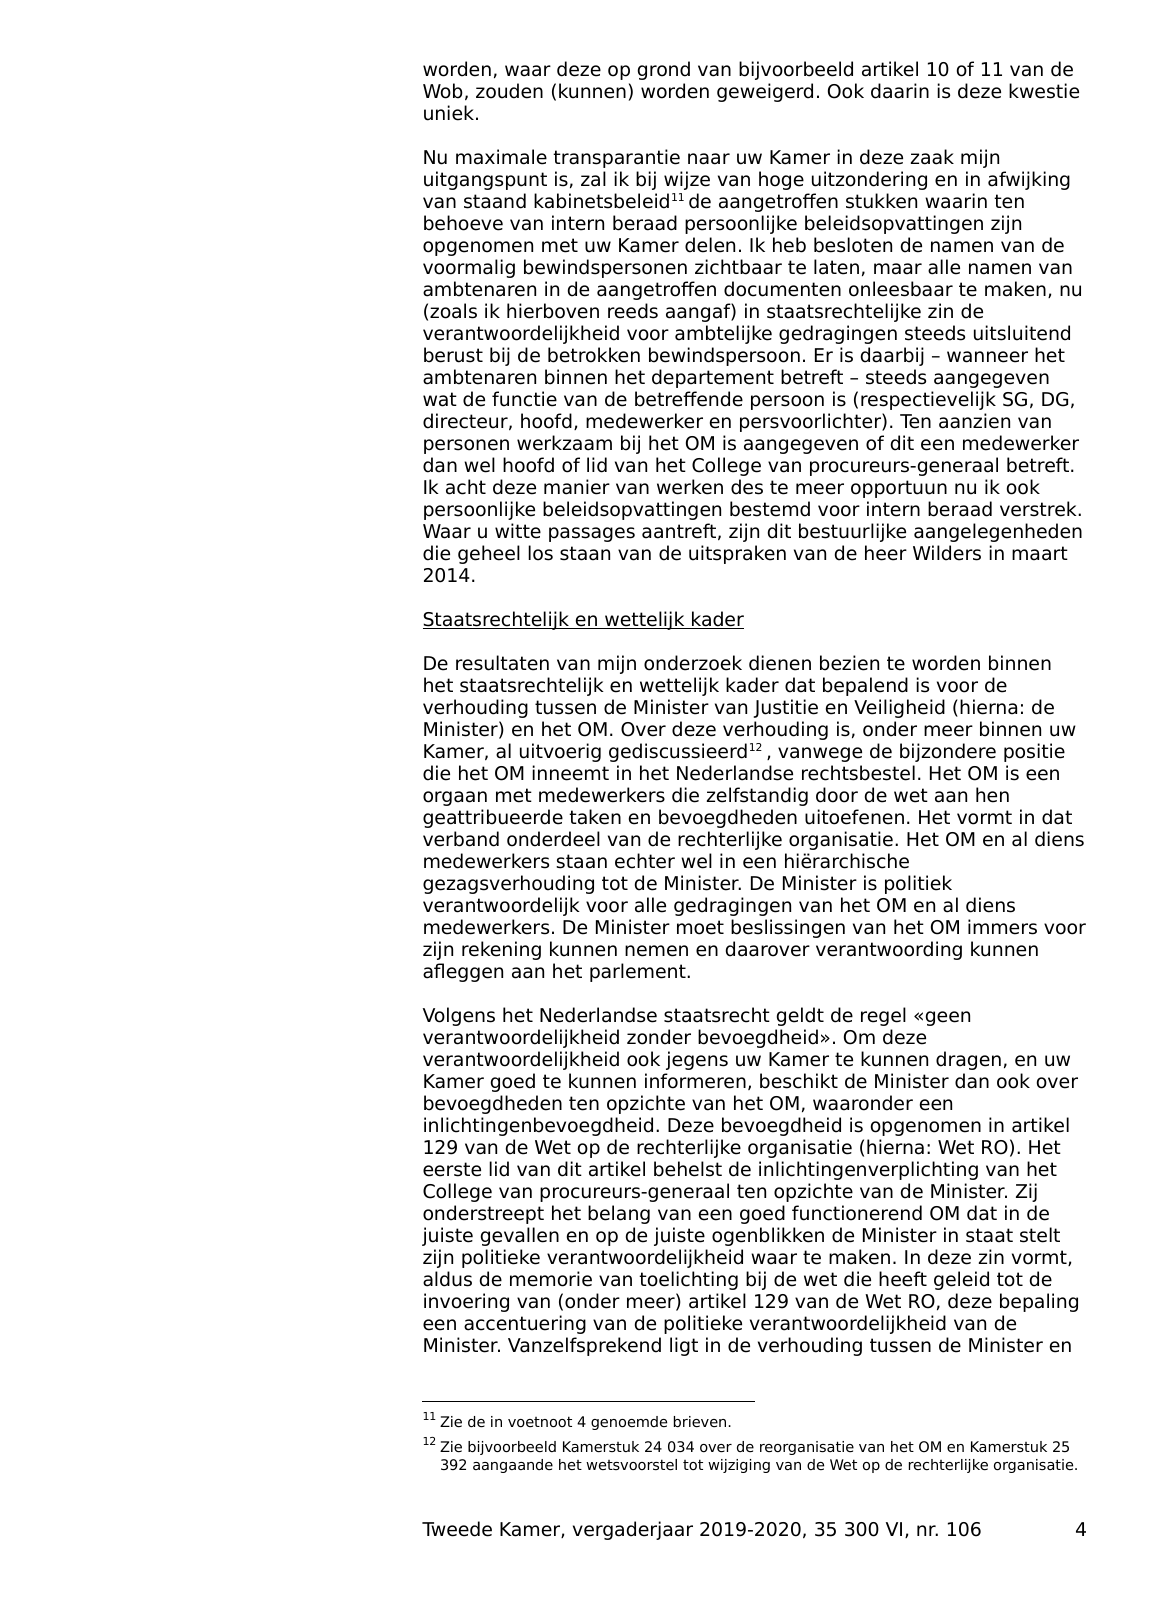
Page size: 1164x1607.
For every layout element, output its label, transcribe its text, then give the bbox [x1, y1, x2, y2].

text Nu maximale transparantie naar uw Kamer in deze zaak mijn uitgangspunt is, zal ik bij wijze van hoge uitzondering en in afwijking van staand kabinetsbeleidde aangetroffen stukken waarin ten behoeve van intern beraad persoonlijke beleidsopvattingen zijn opgenomen met uw Kamer delen. Ik heb besloten de namen van de voormalig bewindspersonen zichtbaar te laten, maar alle namen van ambtenaren in de aangetroffen documenten onleesbaar te maken, nu (zoals ik hierboven reeds aangaf) in staatsrechtelijke zin de verantwoordelijkheid voor ambtelijke gedragingen steeds uitsluitend berust bij de betrokken bewindspersoon. Er is daarbij – wanneer het ambtenaren binnen het departement betreft – steeds aangegeven wat de functie van de betreffende persoon is (respectievelijk SG, DG, directeur, hoofd, medewerker en persvoorlichter). Ten aanzien van personen werkzaam bij het OM is aangegeven of dit een medewerker dan wel hoofd of lid van het College van procureurs-generaal betreft. Ik acht deze manier van werken des te meer opportuun nu ik ook persoonlijke beleidsopvattingen bestemd voor intern beraad verstrek. Waar u witte passages aantreft, zijn dit bestuurlijke aangelegenheden die geheel los staan van de uitspraken van de heer Wilders in maart 2014. [422, 147, 1087, 587]
text Zie bijvoorbeeld Kamerstuk 24 034 over de reorganisatie van het OM en Kamerstuk 25 392 aangaande het wetsvoorstel tot wijziging van de Wet op de rechterlijke organisatie. [422, 1435, 1087, 1474]
text De resultaten van mijn onderzoek dienen bezien te worden binnen het staatsrechtelijk en wettelijk kader dat bepalend is voor de verhouding tussen de Minister van Justitie en Veiligheid (hierna: de Minister) en het OM. Over deze verhouding is, onder meer binnen uw Kamer, al uitvoerig gediscussieerd, vanwege de bijzondere positie die het OM inneemt in het Nederlandse rechtsbestel. Het OM is een orgaan met medewerkers die zelfstandig door de wet aan hen geattribueerde taken en bevoegdheden uitoefenen. Het vormt in dat verband onderdeel van de rechterlijke organisatie. Het OM en al diens medewerkers staan echter wel in een hiërarchische gezagsverhouding tot de Minister. De Minister is politiek verantwoordelijk voor alle gedragingen van het OM en al diens medewerkers. De Minister moet beslissingen van het OM immers voor zijn rekening kunnen nemen en daarover verantwoording kunnen afleggen aan het parlement. [422, 653, 1087, 983]
text Volgens het Nederlandse staatsrecht geldt de regel «geen verantwoordelijkheid zonder bevoegdheid». Om deze verantwoordelijkheid ook jegens uw Kamer te kunnen dragen, en uw Kamer goed te kunnen informeren, beschikt de Minister dan ook over bevoegdheden ten opzichte van het OM, waaronder een inlichtingenbevoegdheid. Deze bevoegdheid is opgenomen in artikel 129 van de Wet op de rechterlijke organisatie (hierna: Wet RO). Het eerste lid van dit artikel behelst de inlichtingenverplichting van het College van procureurs-generaal ten opzichte van de Minister. Zij onderstreept het belang van een goed functionerend OM dat in de juiste gevallen en op de juiste ogenblikken de Minister in staat stelt zijn politieke verantwoordelijkheid waar te maken. In deze zin vormt, aldus de memorie van toelichting bij de wet die heeft geleid tot de invoering van (onder meer) artikel 129 van de Wet RO, deze bepaling een accentuering van de politieke verantwoordelijkheid van de Minister. Vanzelfsprekend ligt in de verhouding tussen de Minister en [422, 1005, 1087, 1357]
text worden, waar deze op grond van bijvoorbeeld artikel 10 of 11 van de Wob, zouden (kunnen) worden geweigerd. Ook daarin is deze kwestie uniek. [422, 59, 1087, 125]
subtitle Staatsrechtelijk en wettelijk kader [422, 609, 1087, 631]
text Zie de in voetnoot 4 genoemde brieven. [422, 1410, 1087, 1432]
